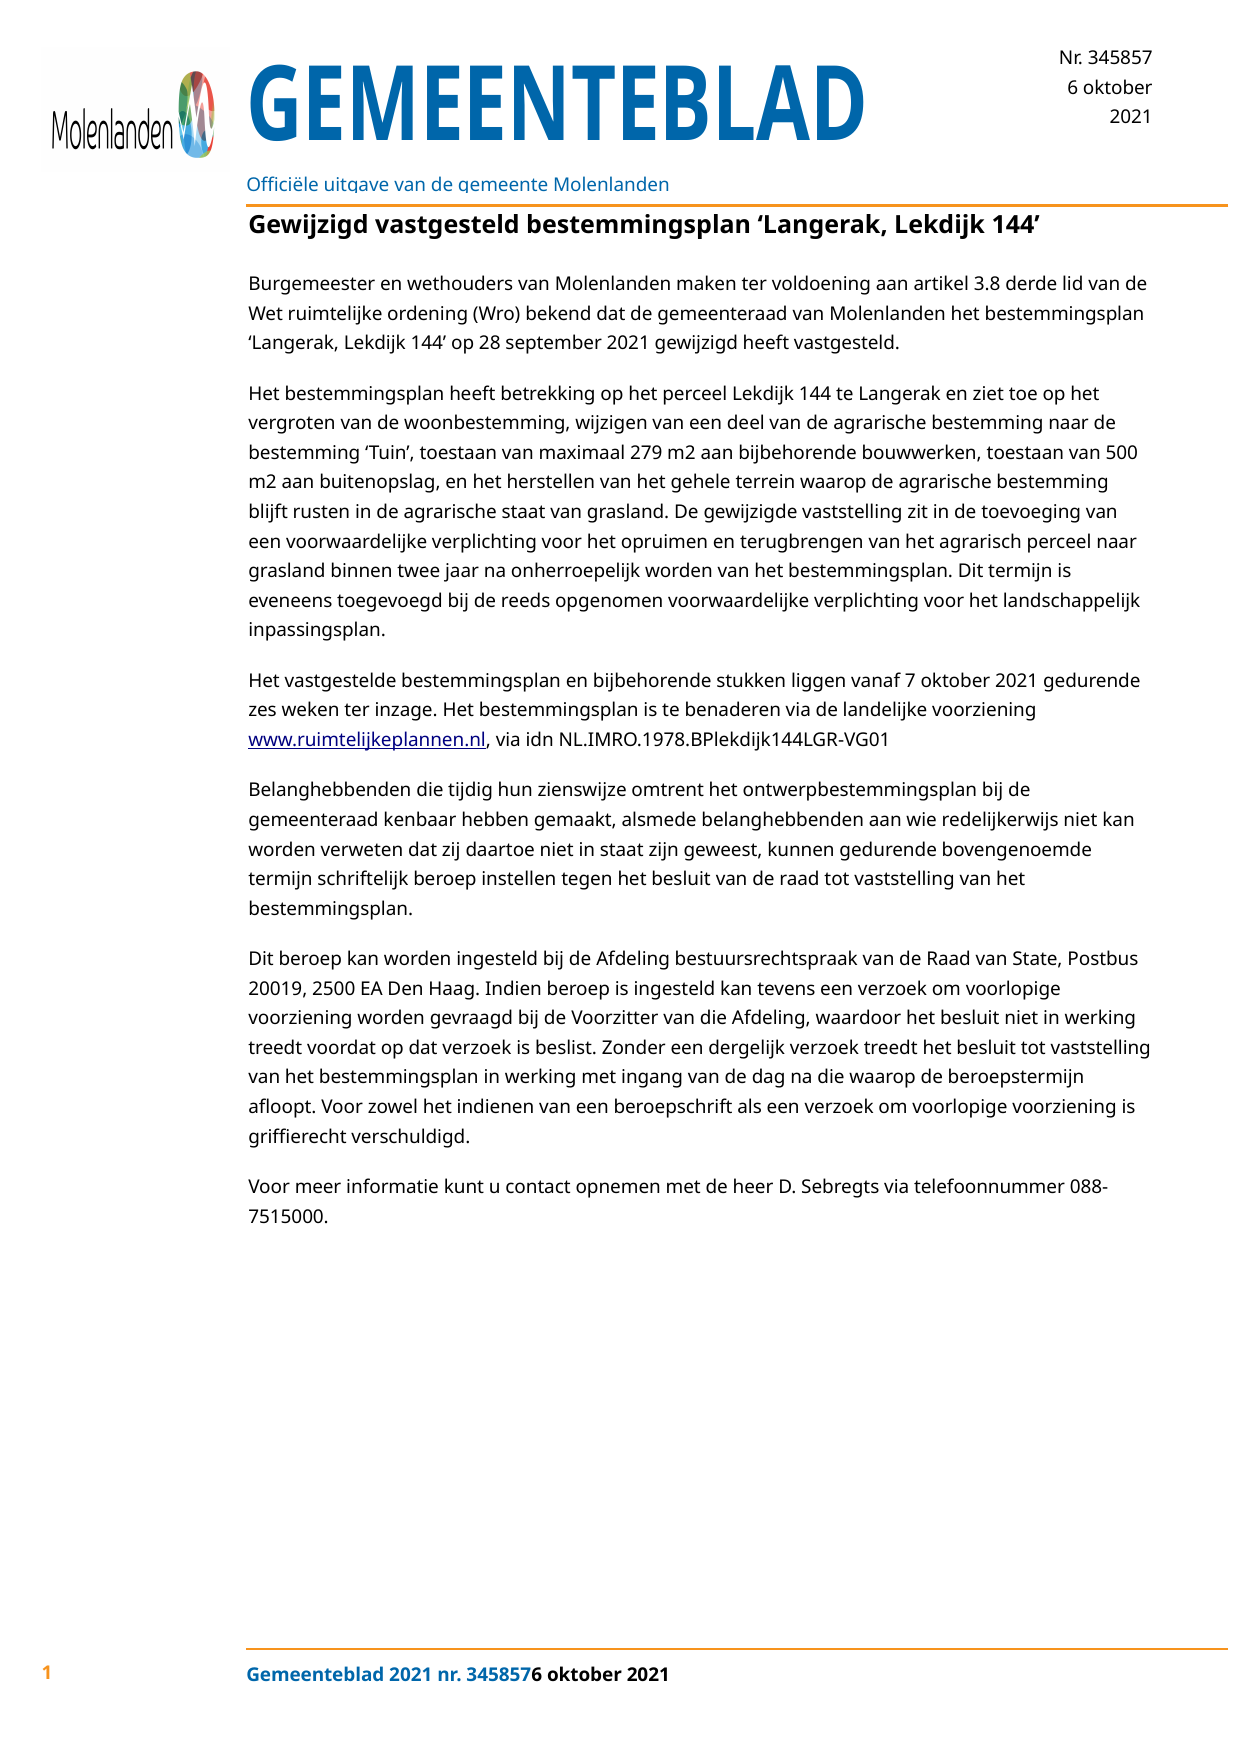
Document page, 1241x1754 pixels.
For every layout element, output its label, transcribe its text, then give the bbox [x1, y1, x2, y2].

picture [41, 47, 231, 172]
text Het bestemmingsplan heeft betrekking op het perceel Lekdijk 144 te Langerak en ziet toe op het vergroten van de woonbestemming, wijzigen van een deel van de agrarische bestemming naar de bestemming ‘Tuin’, toestaan van maximaal 279 m2 aan bijbehorende bouwwerken, toestaan van 500 m2 aan buitenopslag, en het herstellen van het gehele terrein waarop de agrarische bestemming blijft rusten in de agrarische staat van grasland. De gewijzigde vaststelling zit in de toevoeging van een voorwaardelijke verplichting voor het opruimen en terugbrengen van het agrarisch perceel naar grasland binnen twee jaar na onherroepelijk worden van het bestemmingsplan. Dit termijn is eveneens toegevoegd bij de reeds opgenomen voorwaardelijke verplichting voor het landschappelijk inpassingsplan. [248, 380, 1152, 642]
text Het vastgestelde bestemmingsplan en bijbehorende stukken liggen vanaf 7 oktober 2021 gedurende zes weken ter inzage. Het bestemmingsplan is te benaderen via de landelijke voorziening www.ruimtelijkeplannen.nl, via idn NL.IMRO.1978.BPlekdijk144LGR-VG01 [248, 667, 1152, 752]
text Voor meer informatie kunt u contact opnemen met de heer D. Sebregts via telefoonnummer 088-7515000. [248, 1173, 1152, 1228]
text Dit beroep kan worden ingesteld bij de Afdeling bestuursrechtspraak van de Raad van State, Postbus 20019, 2500 EA Den Haag. Indien beroep is ingesteld kan tevens een verzoek om voorlopige voorziening worden gevraagd bij de Voorzitter van die Afdeling, waardoor het besluit niet in werking treedt voordat op dat verzoek is beslist. Zonder een dergelijk verzoek treedt het besluit tot vaststelling van het bestemmingsplan in werking met ingang van de dag na die waarop de beroepstermijn afloopt. Voor zowel het indienen van een beroepschrift als een verzoek om voorlopige voorziening is griffierecht verschuldigd. [248, 945, 1152, 1148]
text Belanghebbenden die tijdig hun zienswijze omtrent het ontwerpbestemmingsplan bij de gemeenteraad kenbaar hebben gemaakt, alsmede belanghebbenden aan wie redelijkerwijs niet kan worden verweten dat zij daartoe niet in staat zijn geweest, kunnen gedurende bovengenoemde termijn schriftelijk beroep instellen tegen het besluit van de raad tot vaststelling van het bestemmingsplan. [248, 777, 1152, 921]
text Burgemeester en wethouders van Molenlanden maken ter voldoening aan artikel 3.8 derde lid van de Wet ruimtelijke ordening (Wro) bekend dat de gemeenteraad van Molenlanden het bestemmingsplan ‘Langerak, Lekdijk 144’ op 28 september 2021 gewijzigd heeft vastgesteld. [248, 270, 1152, 355]
text Gewijzigd vastgesteld bestemmingsplan ‘Langerak, Lekdijk 144’ [248, 207, 1152, 241]
